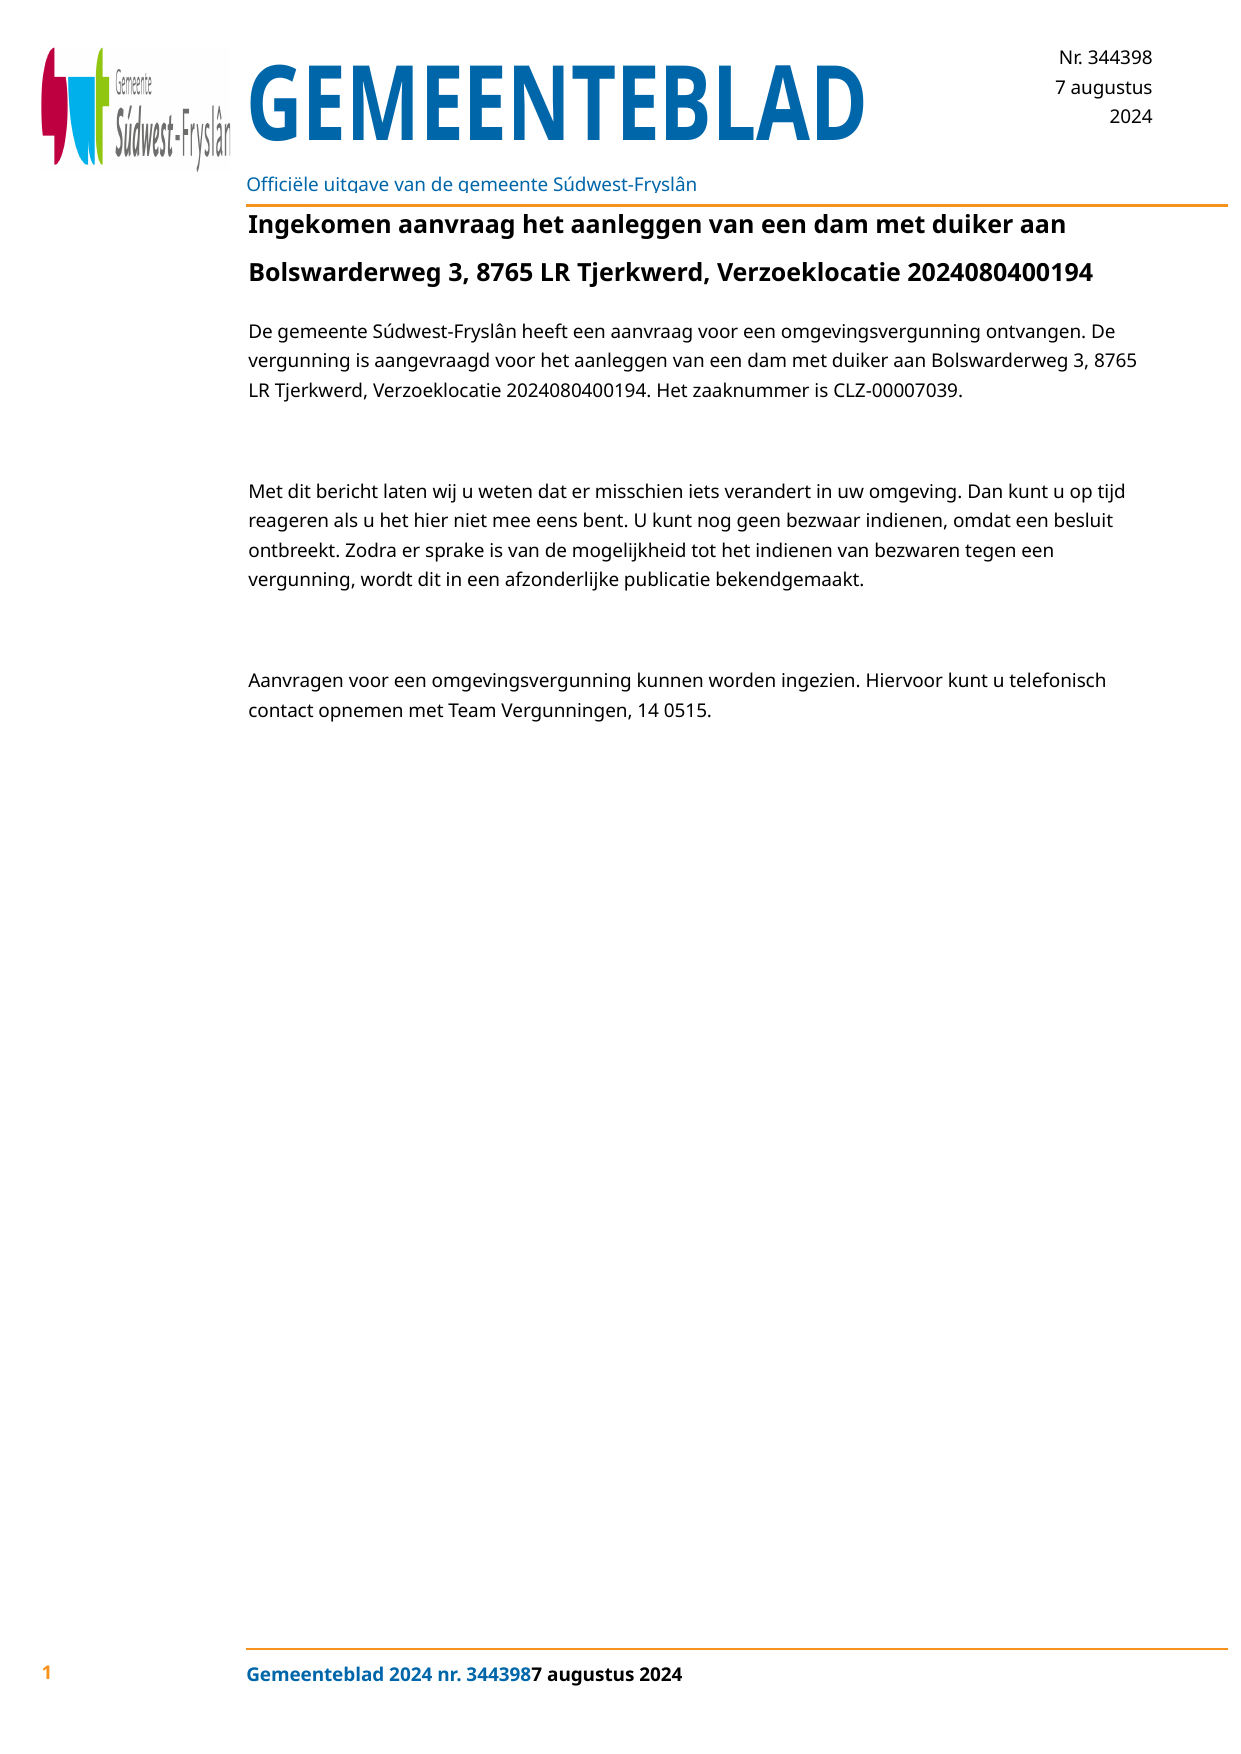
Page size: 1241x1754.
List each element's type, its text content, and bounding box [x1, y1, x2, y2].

text De gemeente Súdwest-Fryslân heeft een aanvraag voor een omgevingsvergunning ontvangen. De vergunning is aangevraagd voor het aanleggen van een dam met duiker aan Bolswarderweg 3, 8765 LR Tjerkwerd, Verzoeklocatie 2024080400194. Het zaaknummer is CLZ-00007039. [248, 318, 1152, 403]
text Met dit bericht laten wij u weten dat er misschien iets verandert in uw omgeving. Dan kunt u op tijd reageren als u het hier niet mee eens bent. U kunt nog geen bezwaar indienen, omdat een besluit ontbreekt. Zodra er sprake is van de mogelijkheid tot het indienen van bezwaren tegen een vergunning, wordt dit in een afzonderlijke publicatie bekendgemaakt. [248, 478, 1152, 592]
picture [41, 47, 231, 172]
text Ingekomen aanvraag het aanleggen van een dam met duiker aan Bolswarderweg 3, 8765 LR Tjerkwerd, Verzoeklocatie 2024080400194 [248, 207, 1152, 288]
text Aanvragen voor een omgevingsvergunning kunnen worden ingezien. Hiervoor kunt u telefonisch contact opnemen met Team Vergunningen, 14 0515. [248, 667, 1152, 723]
